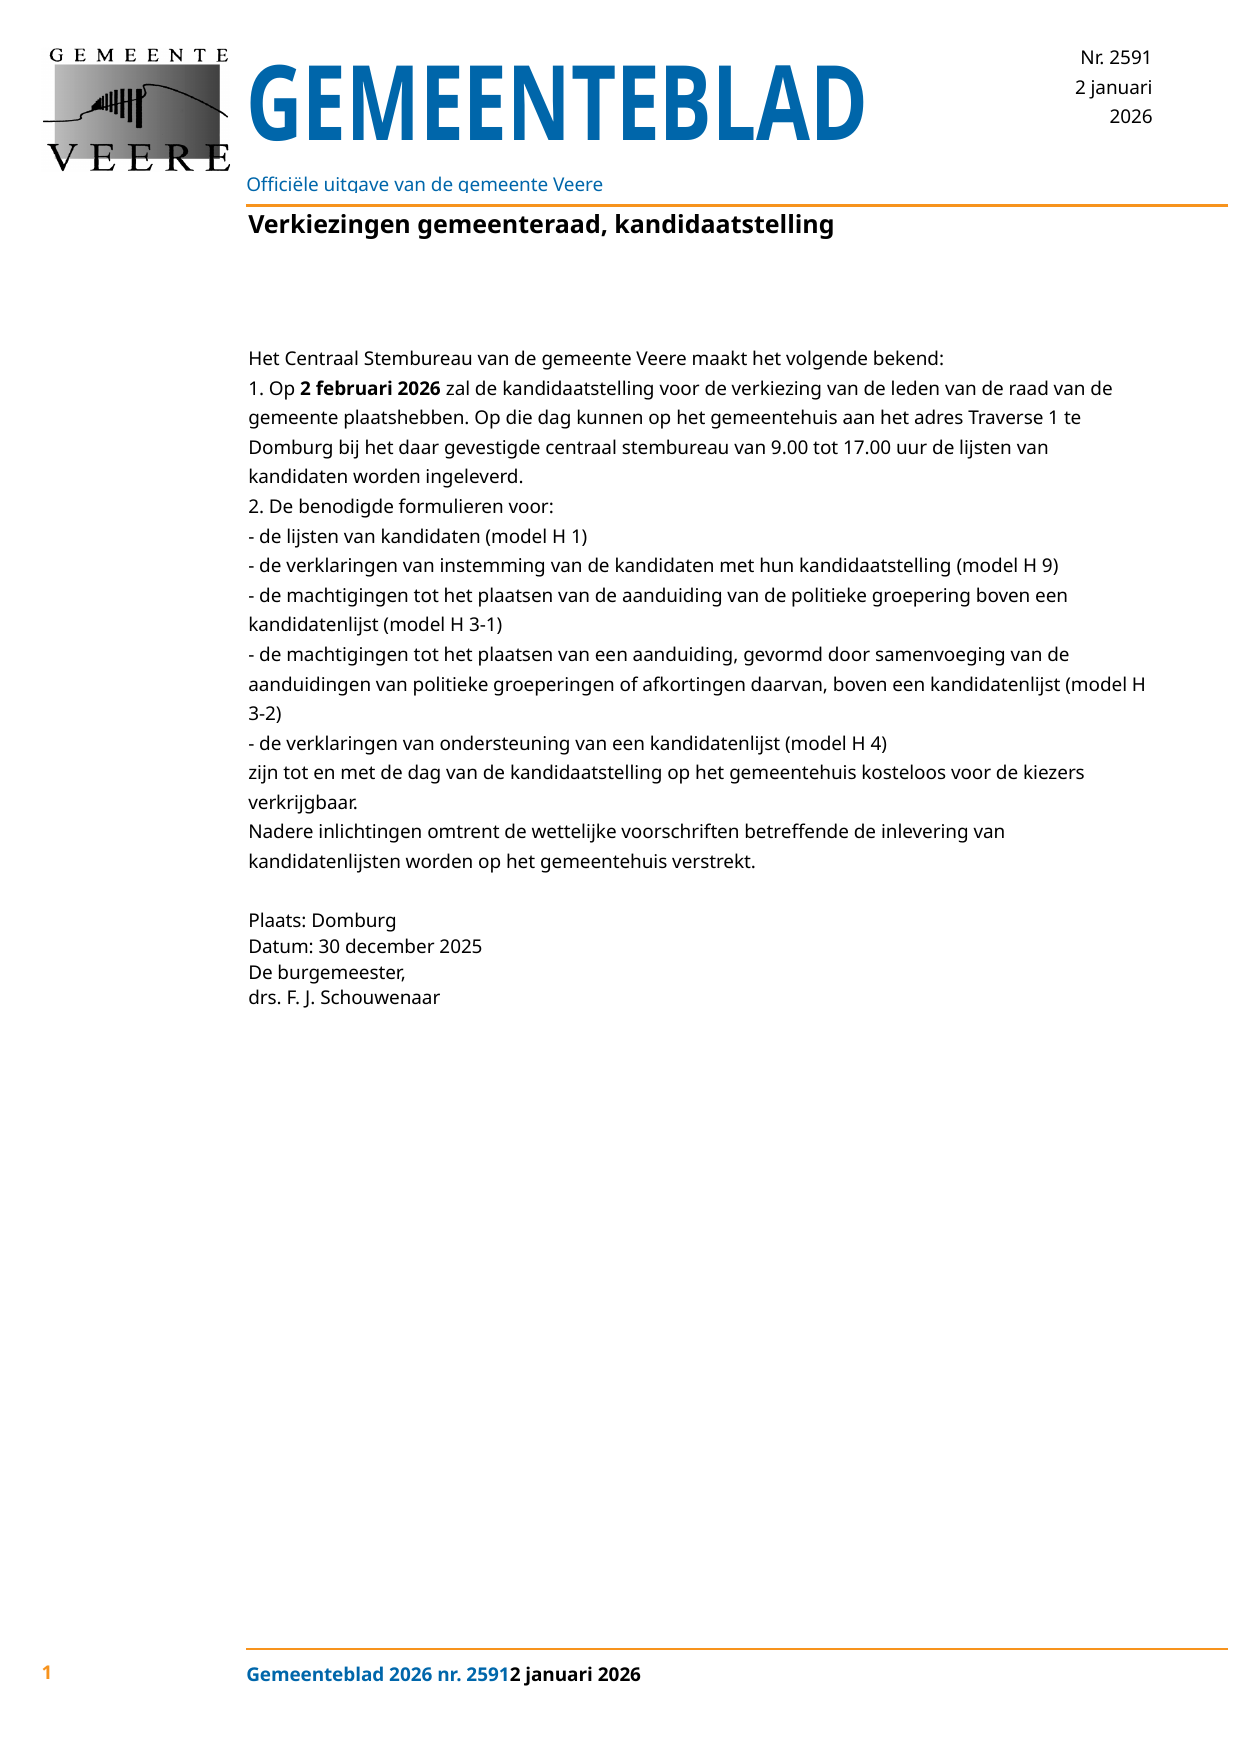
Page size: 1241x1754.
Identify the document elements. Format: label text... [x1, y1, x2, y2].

text - de machtigingen tot het plaatsen van een aanduiding, gevormd door samenvoeging van de aanduidingen van politieke groeperingen of afkortingen daarvan, boven een kandidatenlijst (model H 3-2) [248, 641, 1152, 726]
text - de verklaringen van instemming van de kandidaten met hun kandidaatstelling (model H 9) [248, 552, 1152, 578]
text - de lijsten van kandidaten (model H 1) [248, 523, 1152, 548]
picture [41, 47, 231, 172]
text drs. F. J. Schouwenaar [248, 984, 1152, 1010]
text - de machtigingen tot het plaatsen van de aanduiding van de politieke groepering boven een kandidatenlijst (model H 3-1) [248, 582, 1152, 637]
text Plaats: Domburg [248, 907, 1152, 933]
text Het Centraal Stembureau van de gemeente Veere maakt het volgende bekend: [248, 345, 1152, 371]
text Nadere inlichtingen omtrent de wettelijke voorschriften betreffende de inlevering van kandidatenlijsten worden op het gemeentehuis verstrekt. [248, 819, 1152, 874]
text De burgemeester, [248, 959, 1152, 984]
text 1. Op 2 februari 2026 zal de kandidaatstelling voor de verkiezing van de leden van de raad van de gemeente plaatshebben. Op die dag kunnen op het gemeentehuis aan het adres Traverse 1 te Domburg bij het daar gevestigde centraal stembureau van 9.00 tot 17.00 uur de lijsten van kandidaten worden ingeleverd. [248, 375, 1152, 489]
text 2. De benodigde formulieren voor: [248, 493, 1152, 519]
text - de verklaringen van ondersteuning van een kandidatenlijst (model H 4) [248, 730, 1152, 756]
text zijn tot en met de dag van de kandidaatstelling op het gemeentehuis kosteloos voor de kiezers verkrijgbaar. [248, 759, 1152, 815]
text Verkiezingen gemeenteraad, kandidaatstelling [248, 207, 1152, 241]
text Datum: 30 december 2025 [248, 933, 1152, 959]
